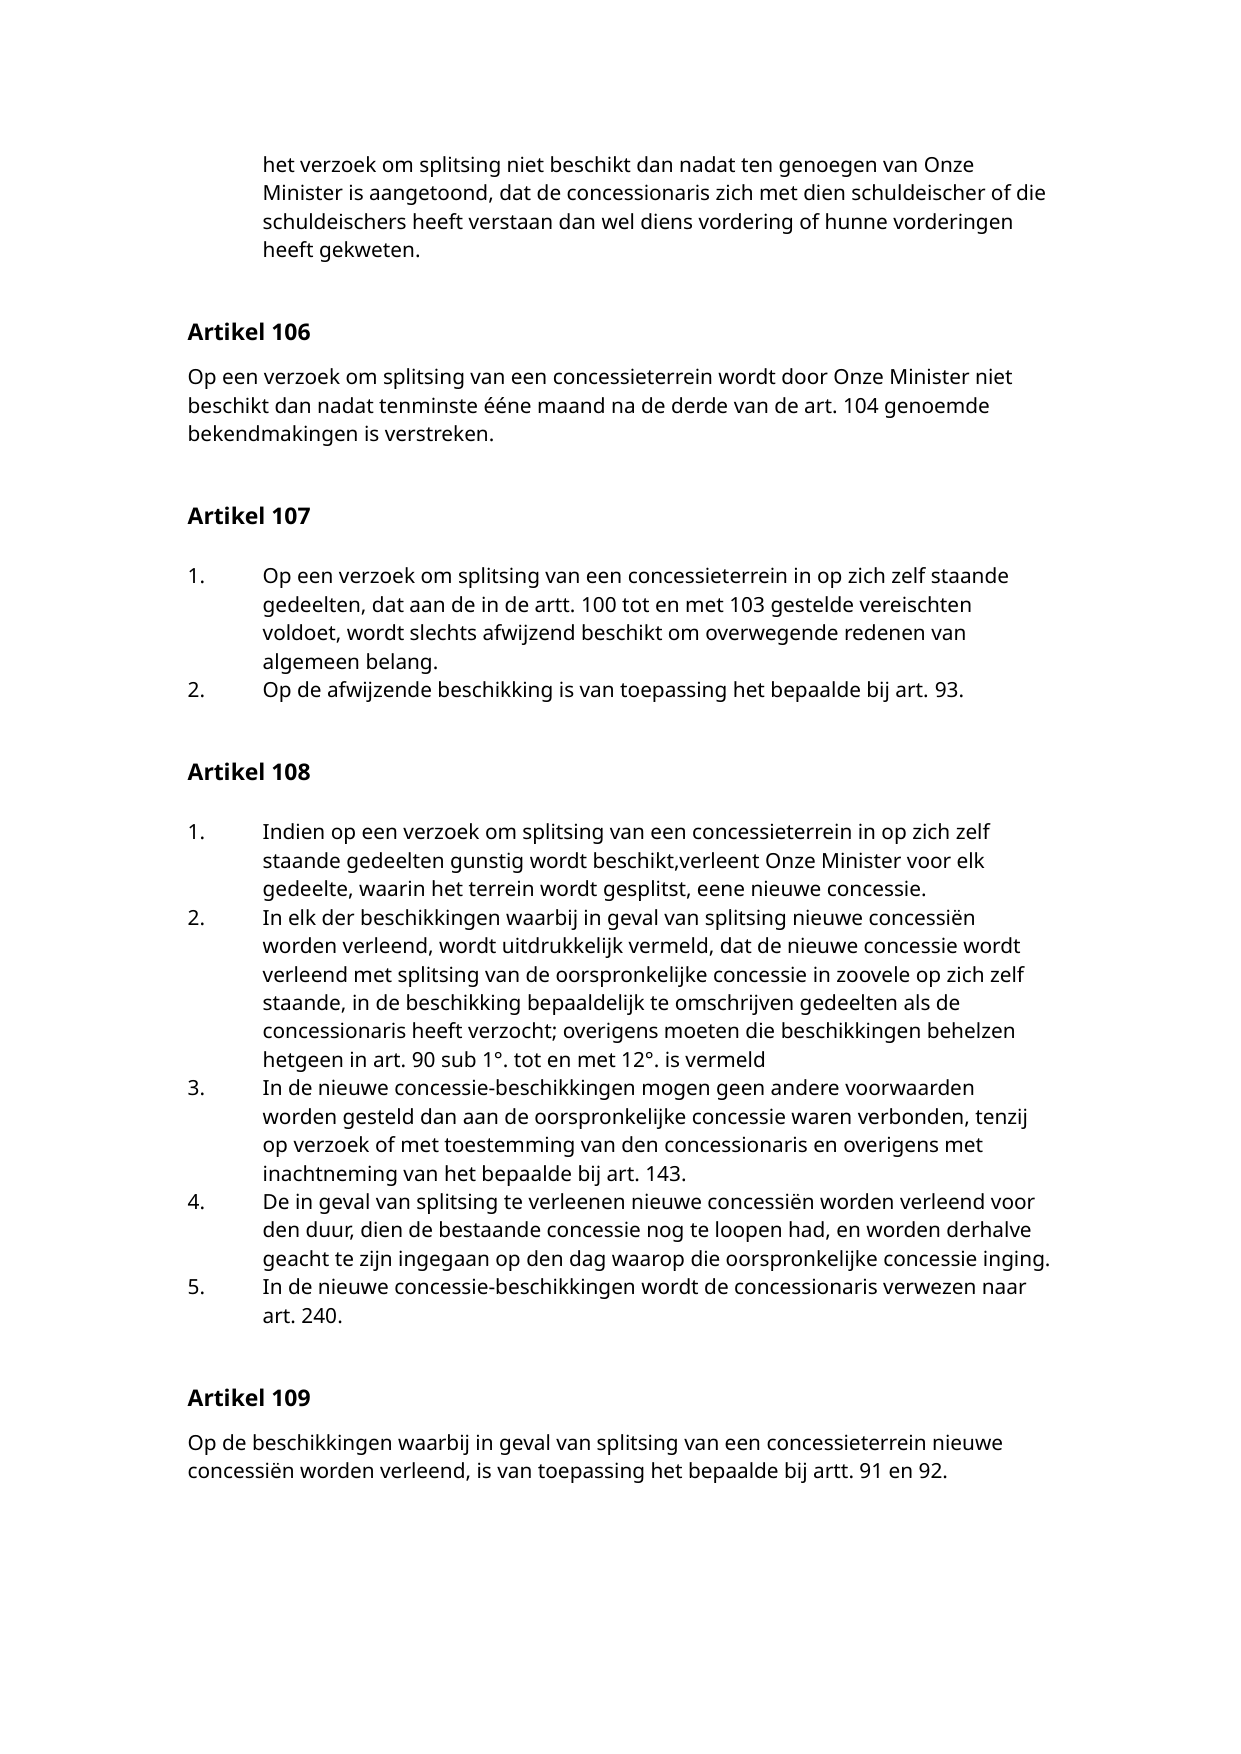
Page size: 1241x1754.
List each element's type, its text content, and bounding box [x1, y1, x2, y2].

subtitle Artikel 109 [187, 1382, 1053, 1413]
list Indien op een verzoek om splitsing van een concessieterrein in op zich zelf staande gedeelten gunstig wordt beschikt,verleent Onze Minister voor elk gedeelte, waarin het terrein wordt gesplitst, eene nieuwe concessie. [187, 817, 1053, 903]
subtitle Artikel 106 [187, 316, 1053, 347]
subtitle Artikel 108 [187, 756, 1053, 787]
text Op de beschikkingen waarbij in geval van splitsing van een concessieterrein nieuwe concessiën worden verleend, is van toepassing het bepaalde bij artt. 91 en 92. [187, 1428, 1053, 1485]
text Op een verzoek om splitsing van een concessieterrein wordt door Onze Minister niet beschikt dan nadat tenminste ééne maand na de derde van de art. 104 genoemde bekendmakingen is verstreken. [187, 362, 1053, 448]
list Op een verzoek om splitsing van een concessieterrein in op zich zelf staande gedeelten, dat aan de in de artt. 100 tot en met 103 gestelde vereischten voldoet, wordt slechts afwijzend beschikt om overwegende redenen van algemeen belang. [187, 562, 1053, 675]
subtitle Artikel 107 [187, 500, 1053, 532]
list het verzoek om splitsing niet beschikt dan nadat ten genoegen van Onze Minister is aangetoond, dat de concessionaris zich met dien schuldeischer of die schuldeischers heeft verstaan dan wel diens vordering of hunne vorderingen heeft gekweten. [187, 150, 1053, 264]
list In elk der beschikkingen waarbij in geval van splitsing nieuwe concessiën worden verleend, wordt uitdrukkelijk vermeld, dat de nieuwe concessie wordt verleend met splitsing van de oorspronkelijke concessie in zoovele op zich zelf staande, in de beschikking bepaaldelijk te omschrijven gedeelten als de concessionaris heeft verzocht; overigens moeten die beschikkingen behelzen hetgeen in art. 90 sub 1°. tot en met 12°. is vermeld [187, 903, 1053, 1073]
list In de nieuwe concessie-beschikkingen wordt de concessionaris verwezen naar art. 240. [187, 1272, 1053, 1329]
list De in geval van splitsing te verleenen nieuwe concessiën worden verleend voor den duur, dien de bestaande concessie nog te loopen had, en worden derhalve geacht te zijn ingegaan op den dag waarop die oorspronkelijke concessie inging. [187, 1187, 1053, 1272]
list Op de afwijzende beschikking is van toepassing het bepaalde bij art. 93. [187, 675, 1053, 704]
list In de nieuwe concessie-beschikkingen mogen geen andere voorwaarden worden gesteld dan aan de oorspronkelijke concessie waren verbonden, tenzij op verzoek of met toestemming van den concessionaris en overigens met inachtneming van het bepaalde bij art. 143. [187, 1073, 1053, 1187]
